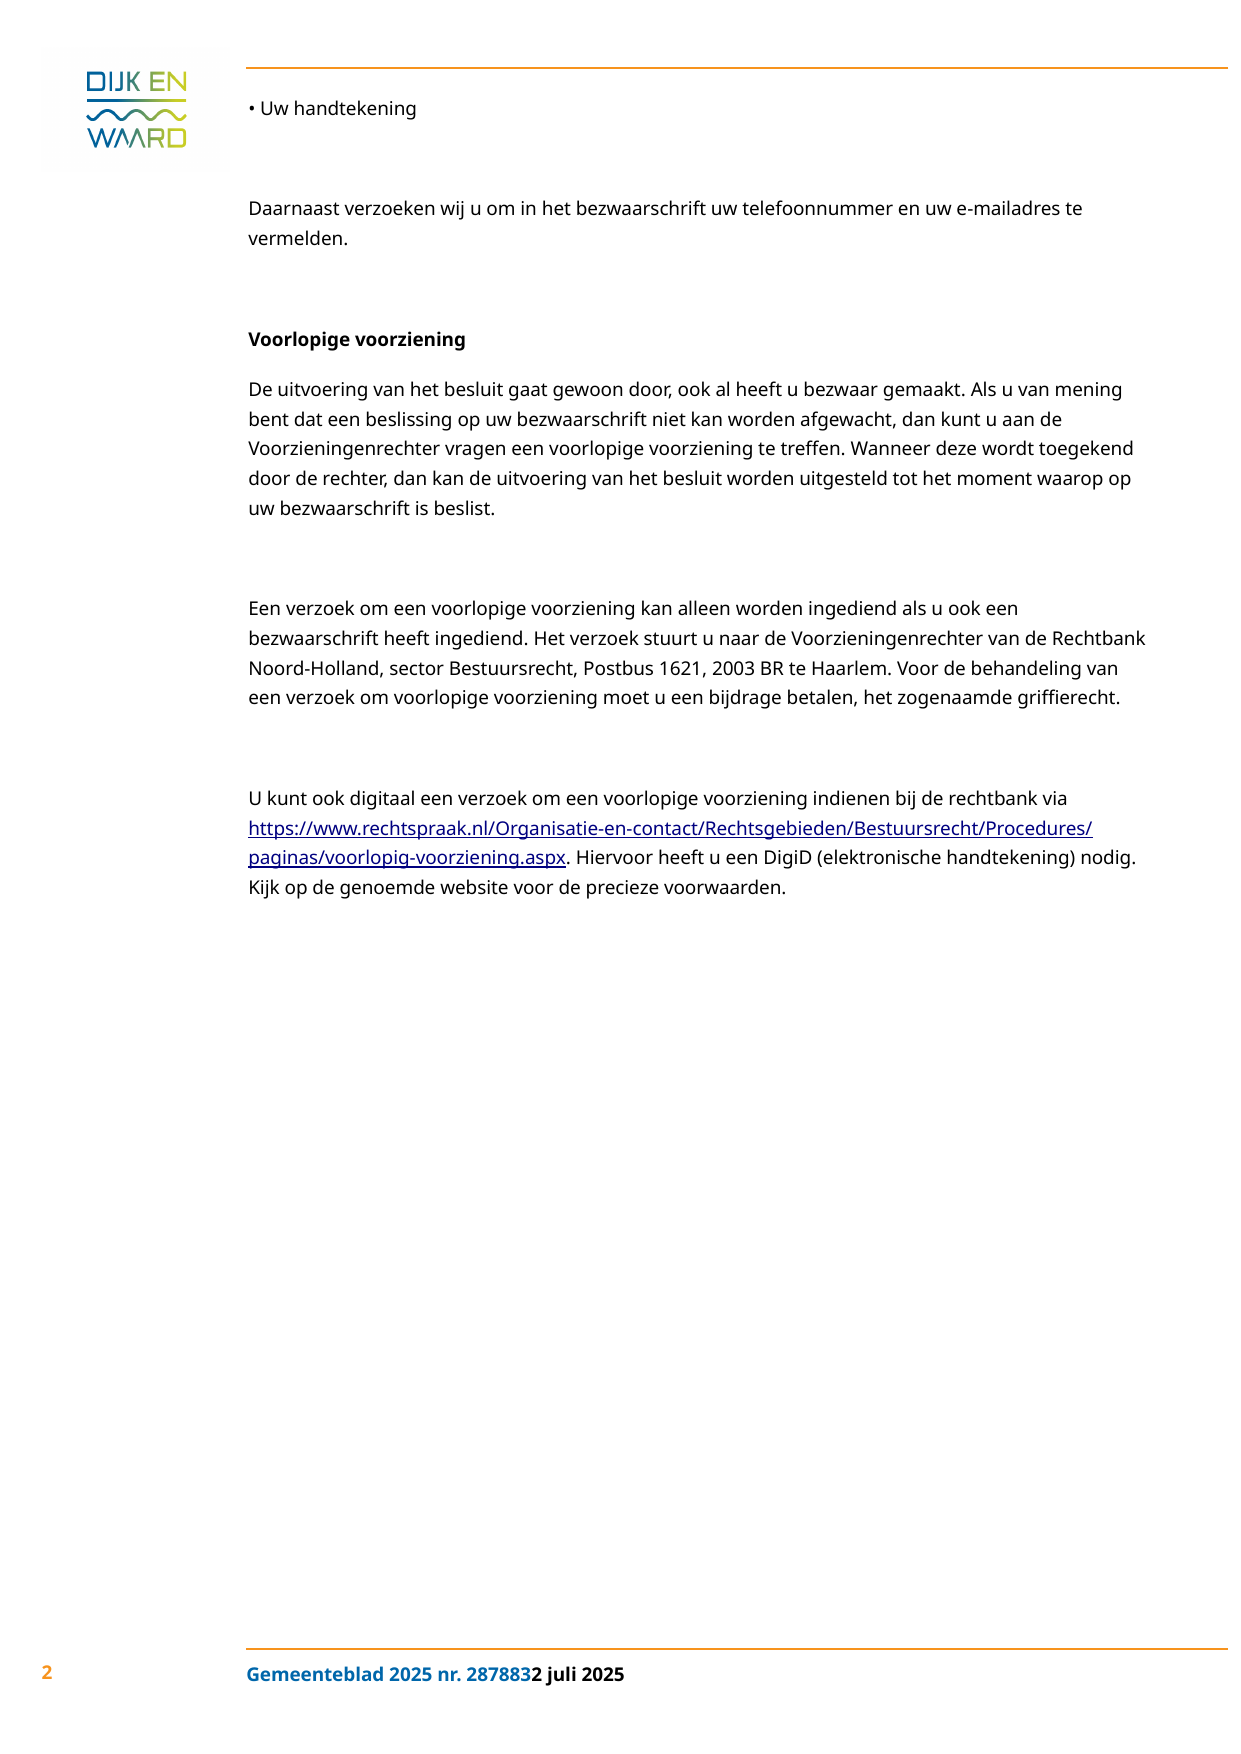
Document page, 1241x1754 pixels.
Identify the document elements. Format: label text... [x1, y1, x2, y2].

text De uitvoering van het besluit gaat gewoon door, ook al heeft u bezwaar gemaakt. Als u van mening bent dat een beslissing op uw bezwaarschrift niet kan worden afgewacht, dan kunt u aan de Voorzieningenrechter vragen een voorlopige voorziening te treffen. Wanneer deze wordt toegekend door de rechter, dan kan de uitvoering van het besluit worden uitgesteld tot het moment waarop op uw bezwaarschrift is beslist. [248, 376, 1152, 521]
picture [41, 47, 231, 172]
text Daarnaast verzoeken wij u om in het bezwaarschrift uw telefoonnummer en uw e-mailadres te vermelden. [248, 196, 1152, 251]
text U kunt ook digitaal een verzoek om een voorlopige voorziening indienen bij de rechtbank via https://www.rechtspraak.nl/Organisatie-en-contact/Rechtsgebieden/Bestuursrecht/Procedures/paginas/voorlopig-voorziening.aspx. Hiervoor heeft u een DigiD (elektronische handtekening) nodig. Kijk op de genoemde website voor de precieze voorwaarden. [248, 785, 1152, 900]
text Voorlopige voorziening [248, 326, 1152, 352]
text • Uw handtekening [248, 95, 1152, 121]
text Een verzoek om een voorlopige voorziening kan alleen worden ingediend als u ook een bezwaarschrift heeft ingediend. Het verzoek stuurt u naar de Voorzieningenrechter van de Rechtbank Noord-Holland, sector Bestuursrecht, Postbus 1621, 2003 BR te Haarlem. Voor de behandeling van een verzoek om voorlopige voorziening moet u een bijdrage betalen, het zogenaamde griffierecht. [248, 596, 1152, 710]
